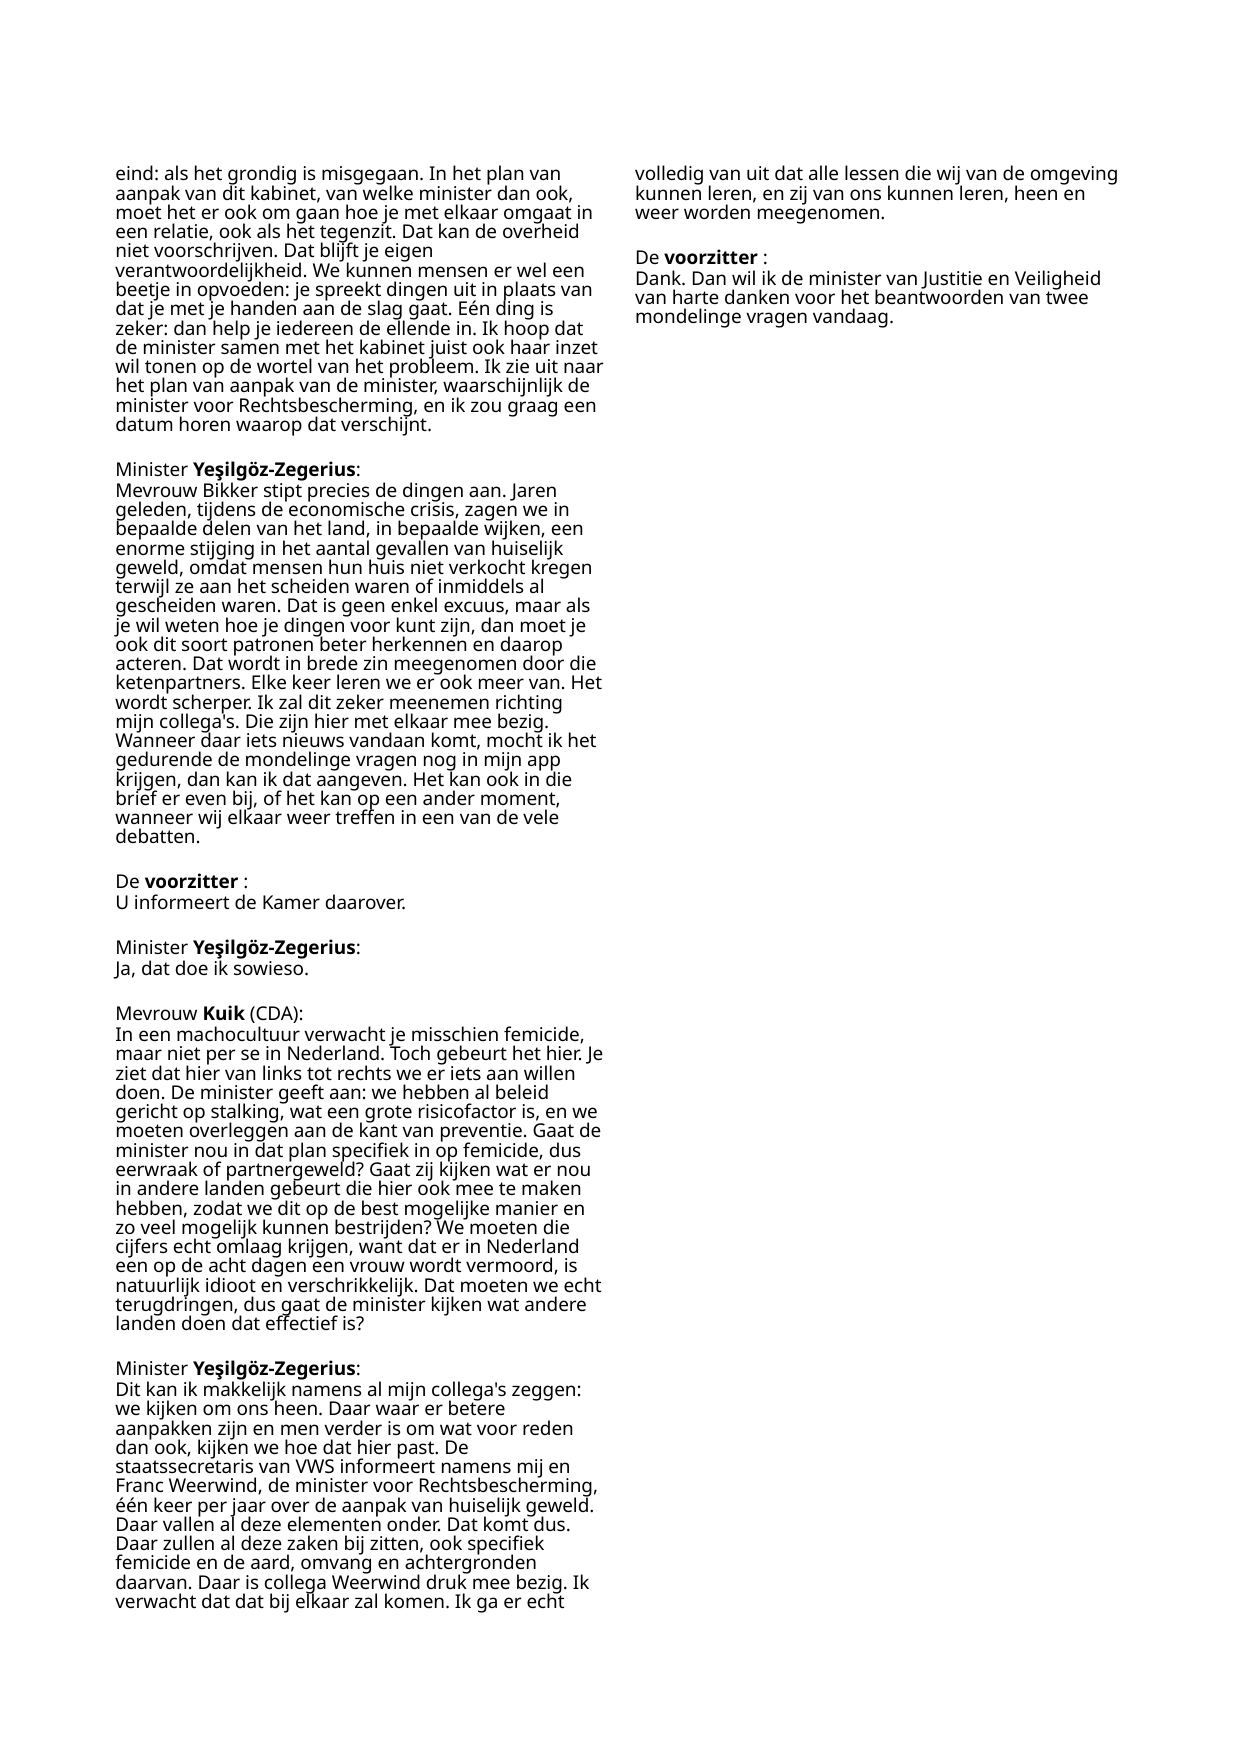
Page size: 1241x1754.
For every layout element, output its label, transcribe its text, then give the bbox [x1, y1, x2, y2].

text De voorzitter : [635, 244, 1125, 270]
text eind: als het grondig is misgegaan. In het plan van aanpak van dit kabinet, van welke minister dan ook, moet het er ook om gaan hoe je met elkaar omgaat in een relatie, ook als het tegenzit. Dat kan de overheid niet voorschrijven. Dat blijft je eigen verantwoordelijkheid. We kunnen mensen er wel een beetje in opvoeden: je spreekt dingen uit in plaats van dat je met je handen aan de slag gaat. Eén ding is zeker: dan help je iedereen de ellende in. Ik hoop dat de minister samen met het kabinet juist ook haar inzet wil tonen op de wortel van het probleem. Ik zie uit naar het plan van aanpak van de minister, waarschijnlijk de minister voor Rechtsbescherming, en ik zou graag een datum horen waarop dat verschijnt. [115, 165, 605, 435]
text Dit kan ik makkelijk namens al mijn collega's zeggen: we kijken om ons heen. Daar waar er betere aanpakken zijn en men verder is om wat voor reden dan ook, kijken we hoe dat hier past. De staatssecretaris van VWS informeert namens mij en Franc Weerwind, de minister voor Rechtsbescherming, één keer per jaar over de aanpak van huiselijk geweld. Daar vallen al deze elementen onder. Dat komt dus. Daar zullen al deze zaken bij zitten, ook specifiek femicide en de aard, omvang en achtergronden daarvan. Daar is collega Weerwind druk mee bezig. Ik verwacht dat dat bij elkaar zal komen. Ik ga er echt [115, 1381, 605, 1612]
text Ja, dat doe ik sowieso. [115, 960, 605, 979]
text Dank. Dan wil ik de minister van Justitie en Veiligheid van harte danken voor het beantwoorden van twee mondelinge vragen vandaag. [635, 270, 1125, 327]
text Minister Yeşilgöz-Zegerius: [115, 934, 605, 960]
text In een machocultuur verwacht je misschien femicide, maar niet per se in Nederland. Toch gebeurt het hier. Je ziet dat hier van links tot rechts we er iets aan willen doen. De minister geeft aan: we hebben al beleid gericht op stalking, wat een grote risicofactor is, en we moeten overleggen aan de kant van preventie. Gaat de minister nou in dat plan specifiek in op femicide, dus eerwraak of partnergeweld? Gaat zij kijken wat er nou in andere landen gebeurt die hier ook mee te maken hebben, zodat we dit op de best mogelijke manier en zo veel mogelijk kunnen bestrijden? We moeten die cijfers echt omlaag krijgen, want dat er in Nederland een op de acht dagen een vrouw wordt vermoord, is natuurlijk idioot en verschrikkelijk. Dat moeten we echt terugdringen, dus gaat de minister kijken wat andere landen doen dat effectief is? [115, 1026, 605, 1334]
text Mevrouw Bikker stipt precies de dingen aan. Jaren geleden, tijdens de economische crisis, zagen we in bepaalde delen van het land, in bepaalde wijken, een enorme stijging in het aantal gevallen van huiselijk geweld, omdat mensen hun huis niet verkocht kregen terwijl ze aan het scheiden waren of inmiddels al gescheiden waren. Dat is geen enkel excuus, maar als je wil weten hoe je dingen voor kunt zijn, dan moet je ook dit soort patronen beter herkennen en daarop acteren. Dat wordt in brede zin meegenomen door die ketenpartners. Elke keer leren we er ook meer van. Het wordt scherper. Ik zal dit zeker meenemen richting mijn collega's. Die zijn hier met elkaar mee bezig. Wanneer daar iets nieuws vandaan komt, mocht ik het gedurende de mondelinge vragen nog in mijn app krijgen, dan kan ik dat aangeven. Het kan ook in die brief er even bij, of het kan op een ander moment, wanneer wij elkaar weer treffen in een van de vele debatten. [115, 482, 605, 848]
text Minister Yeşilgöz-Zegerius: [115, 1355, 605, 1381]
text Minister Yeşilgöz-Zegerius: [115, 456, 605, 482]
text De voorzitter : [115, 869, 605, 894]
text U informeert de Kamer daarover. [115, 894, 605, 914]
text Mevrouw Kuik (CDA): [115, 1000, 605, 1026]
text volledig van uit dat alle lessen die wij van de omgeving kunnen leren, en zij van ons kunnen leren, heen en weer worden meegenomen. [635, 165, 1125, 223]
